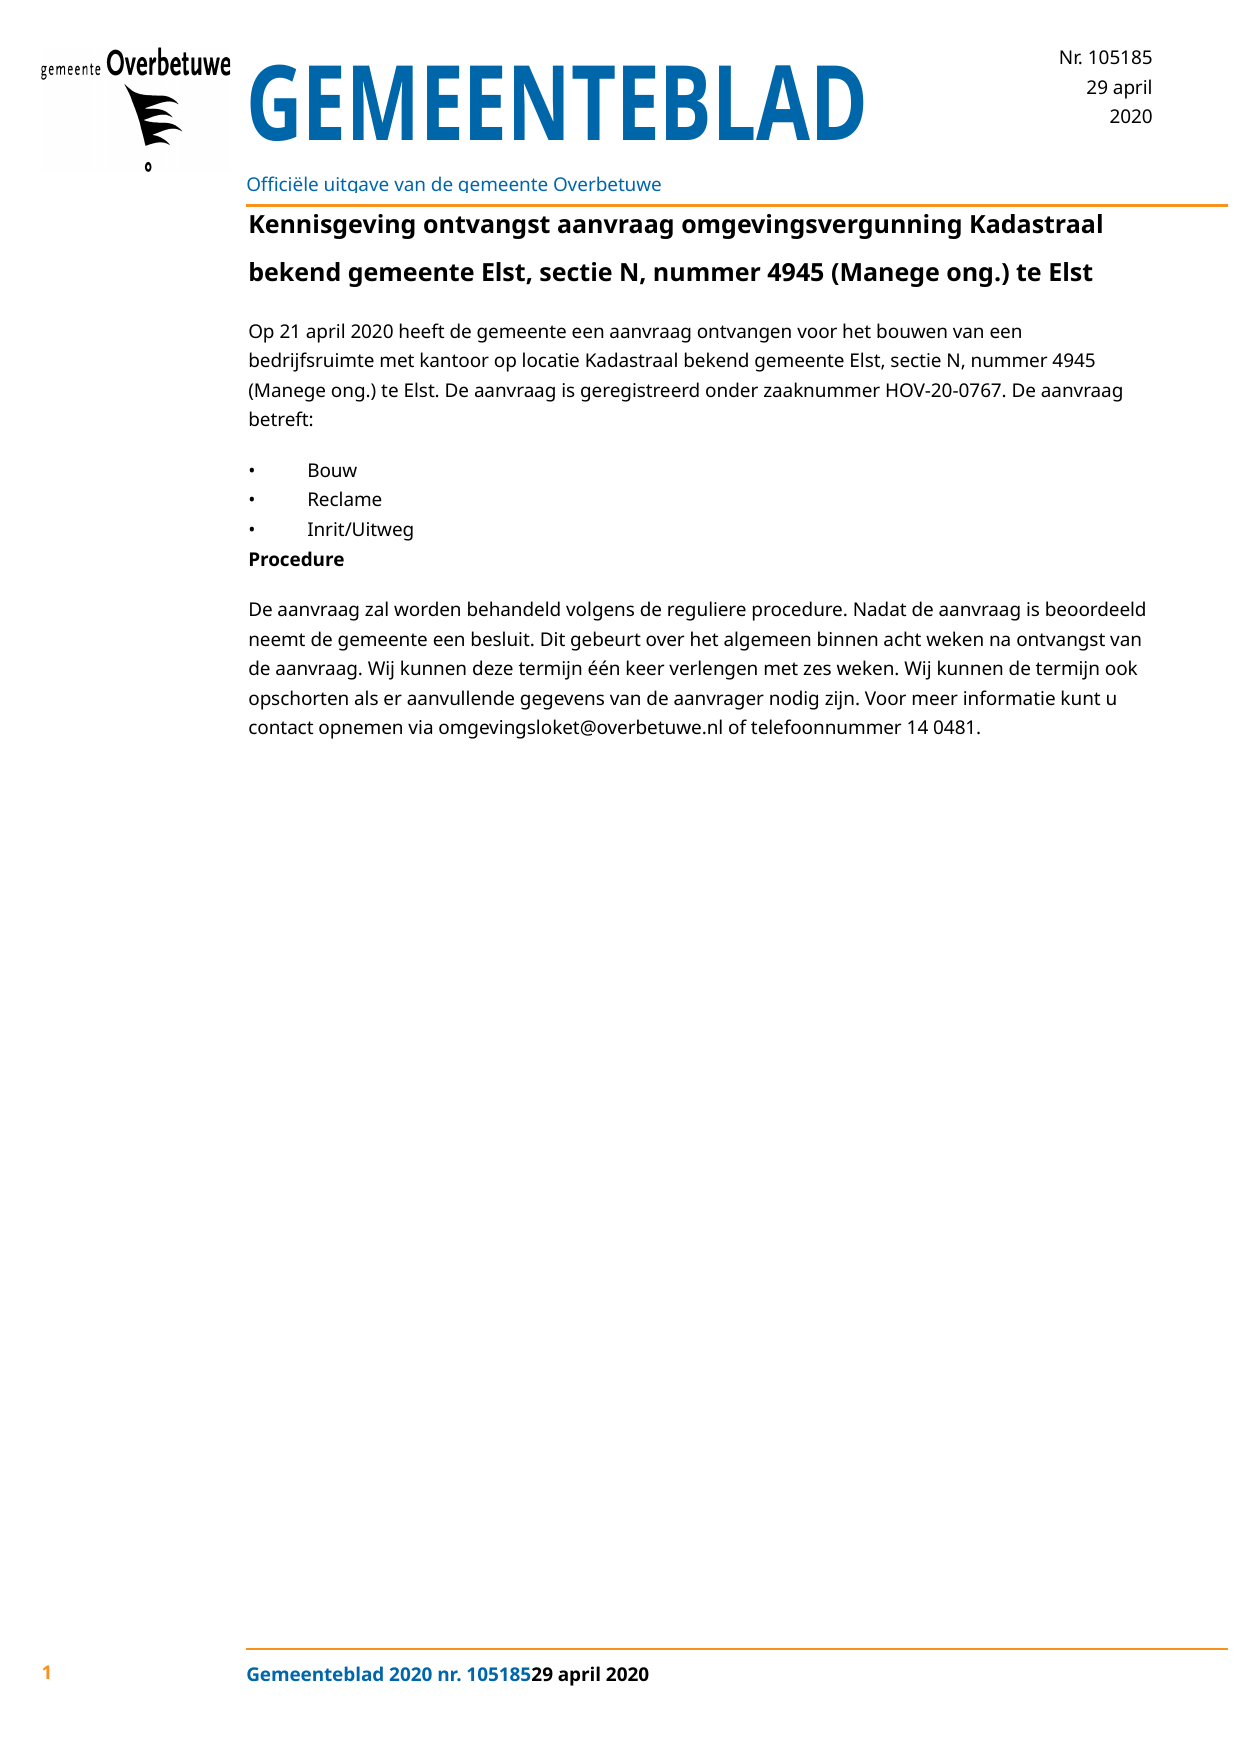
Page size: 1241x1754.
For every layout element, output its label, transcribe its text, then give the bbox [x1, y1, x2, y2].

text Procedure [248, 546, 1152, 572]
list Inrit/Uitweg [248, 516, 1152, 542]
list Bouw [248, 457, 1152, 483]
text Kennisgeving ontvangst aanvraag omgevingsvergunning Kadastraal bekend gemeente Elst, sectie N, nummer 4945 (Manege ong.) te Elst [248, 207, 1152, 288]
text De aanvraag zal worden behandeld volgens de reguliere procedure. Nadat de aanvraag is beoordeeld neemt de gemeente een besluit. Dit gebeurt over het algemeen binnen acht weken na ontvangst van de aanvraag. Wij kunnen deze termijn één keer verlengen met zes weken. Wij kunnen de termijn ook opschorten als er aanvullende gegevens van de aanvrager nodig zijn. Voor meer informatie kunt u contact opnemen via omgevingsloket@overbetuwe.nl of telefoonnummer 14 0481. [248, 596, 1152, 740]
picture [41, 47, 231, 172]
list Reclame [248, 487, 1152, 512]
text Op 21 april 2020 heeft de gemeente een aanvraag ontvangen voor het bouwen van een bedrijfsruimte met kantoor op locatie Kadastraal bekend gemeente Elst, sectie N, nummer 4945 (Manege ong.) te Elst. De aanvraag is geregistreerd onder zaaknummer HOV-20-0767. De aanvraag betreft: [248, 318, 1152, 432]
